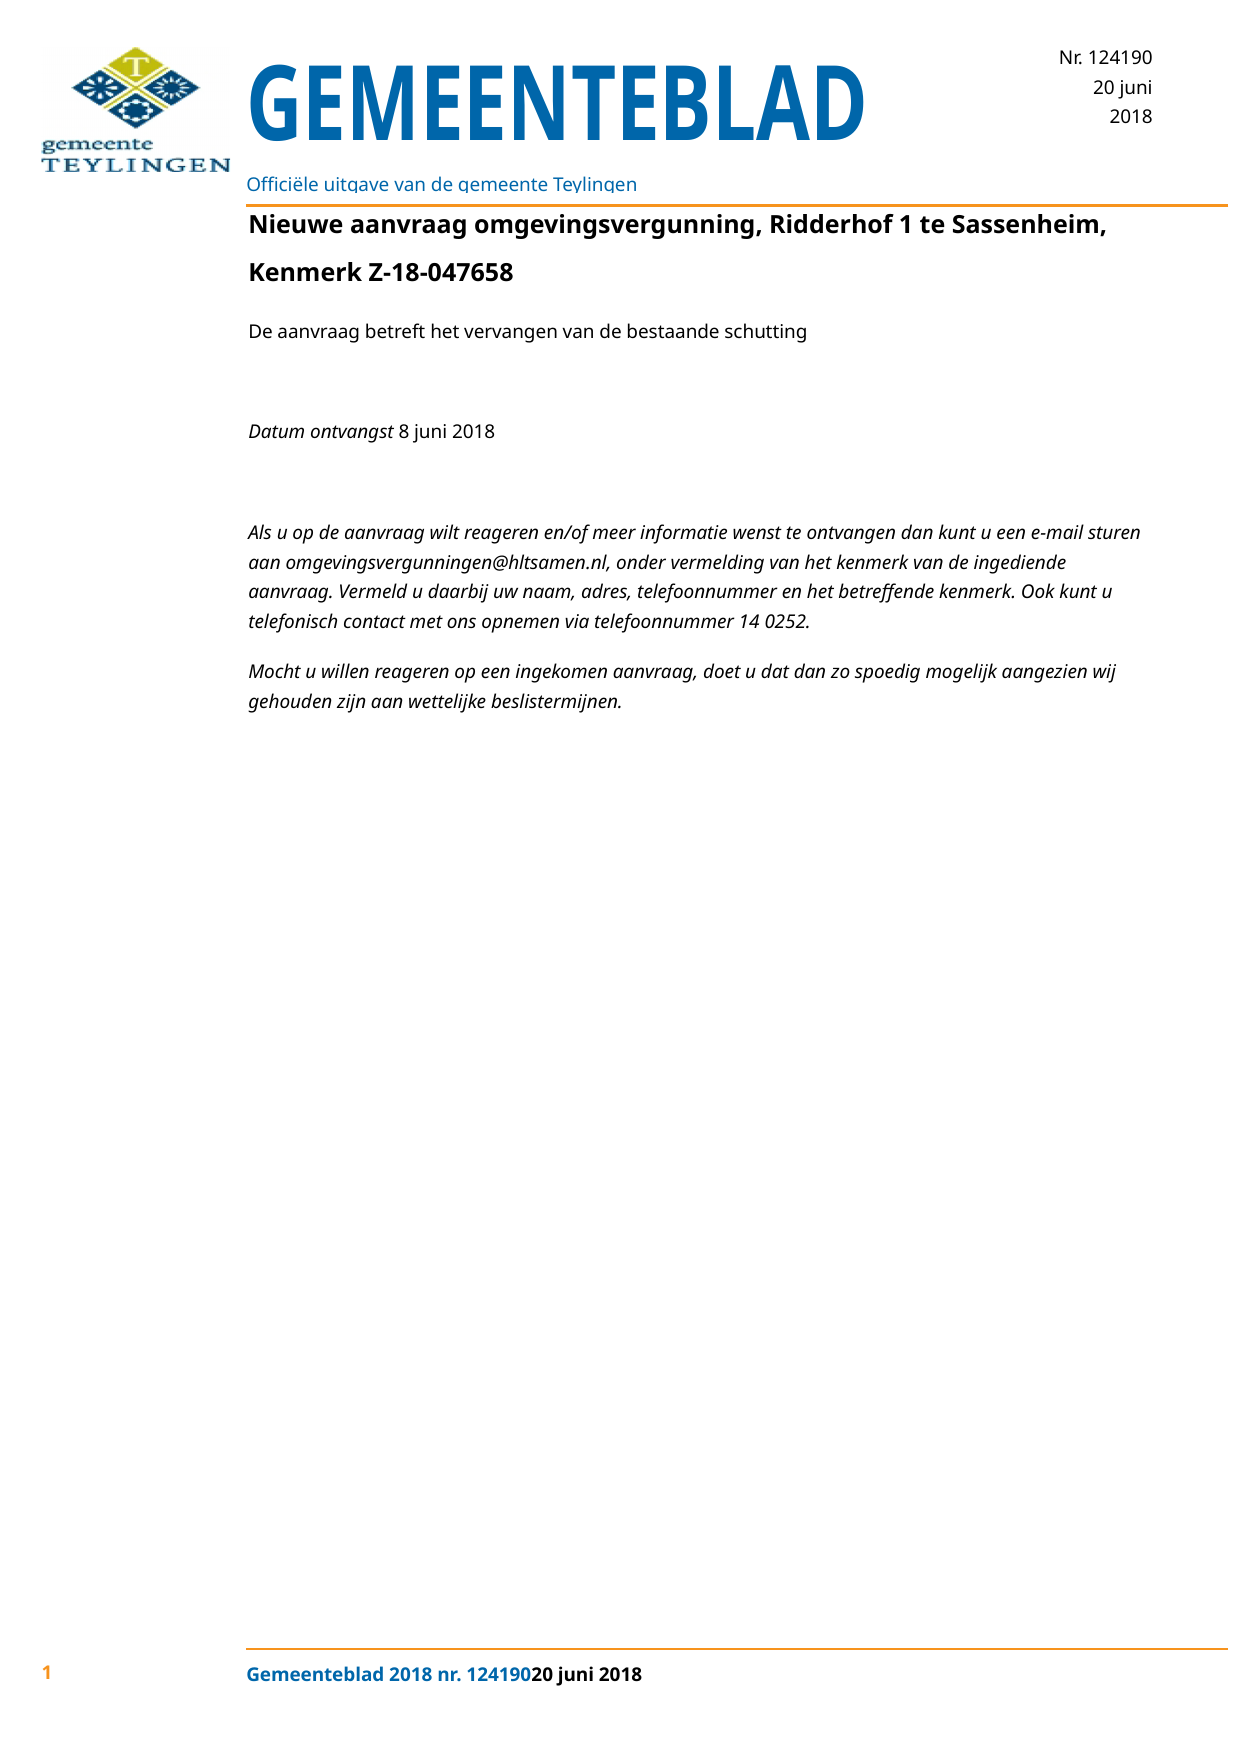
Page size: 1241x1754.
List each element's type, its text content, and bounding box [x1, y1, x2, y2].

text Datum ontvangst 8 juni 2018 [248, 419, 1152, 444]
picture [41, 47, 231, 172]
text Als u op de aanvraag wilt reageren en/of meer informatie wenst te ontvangen dan kunt u een e-mail sturen aan omgevingsvergunningen@hltsamen.nl, onder vermelding van het kenmerk van de ingediende aanvraag. Vermeld u daarbij uw naam, adres, telefoonnummer en het betreffende kenmerk. Ook kunt u telefonisch contact met ons opnemen via telefoonnummer 14 0252. [248, 519, 1152, 634]
text Nieuwe aanvraag omgevingsvergunning, Ridderhof 1 te Sassenheim, Kenmerk Z-18-047658 [248, 207, 1152, 288]
text De aanvraag betreft het vervangen van de bestaande schutting [248, 318, 1152, 344]
text Mocht u willen reageren op een ingekomen aanvraag, doet u dat dan zo spoedig mogelijk aangezien wij gehouden zijn aan wettelijke beslistermijnen. [248, 659, 1152, 714]
